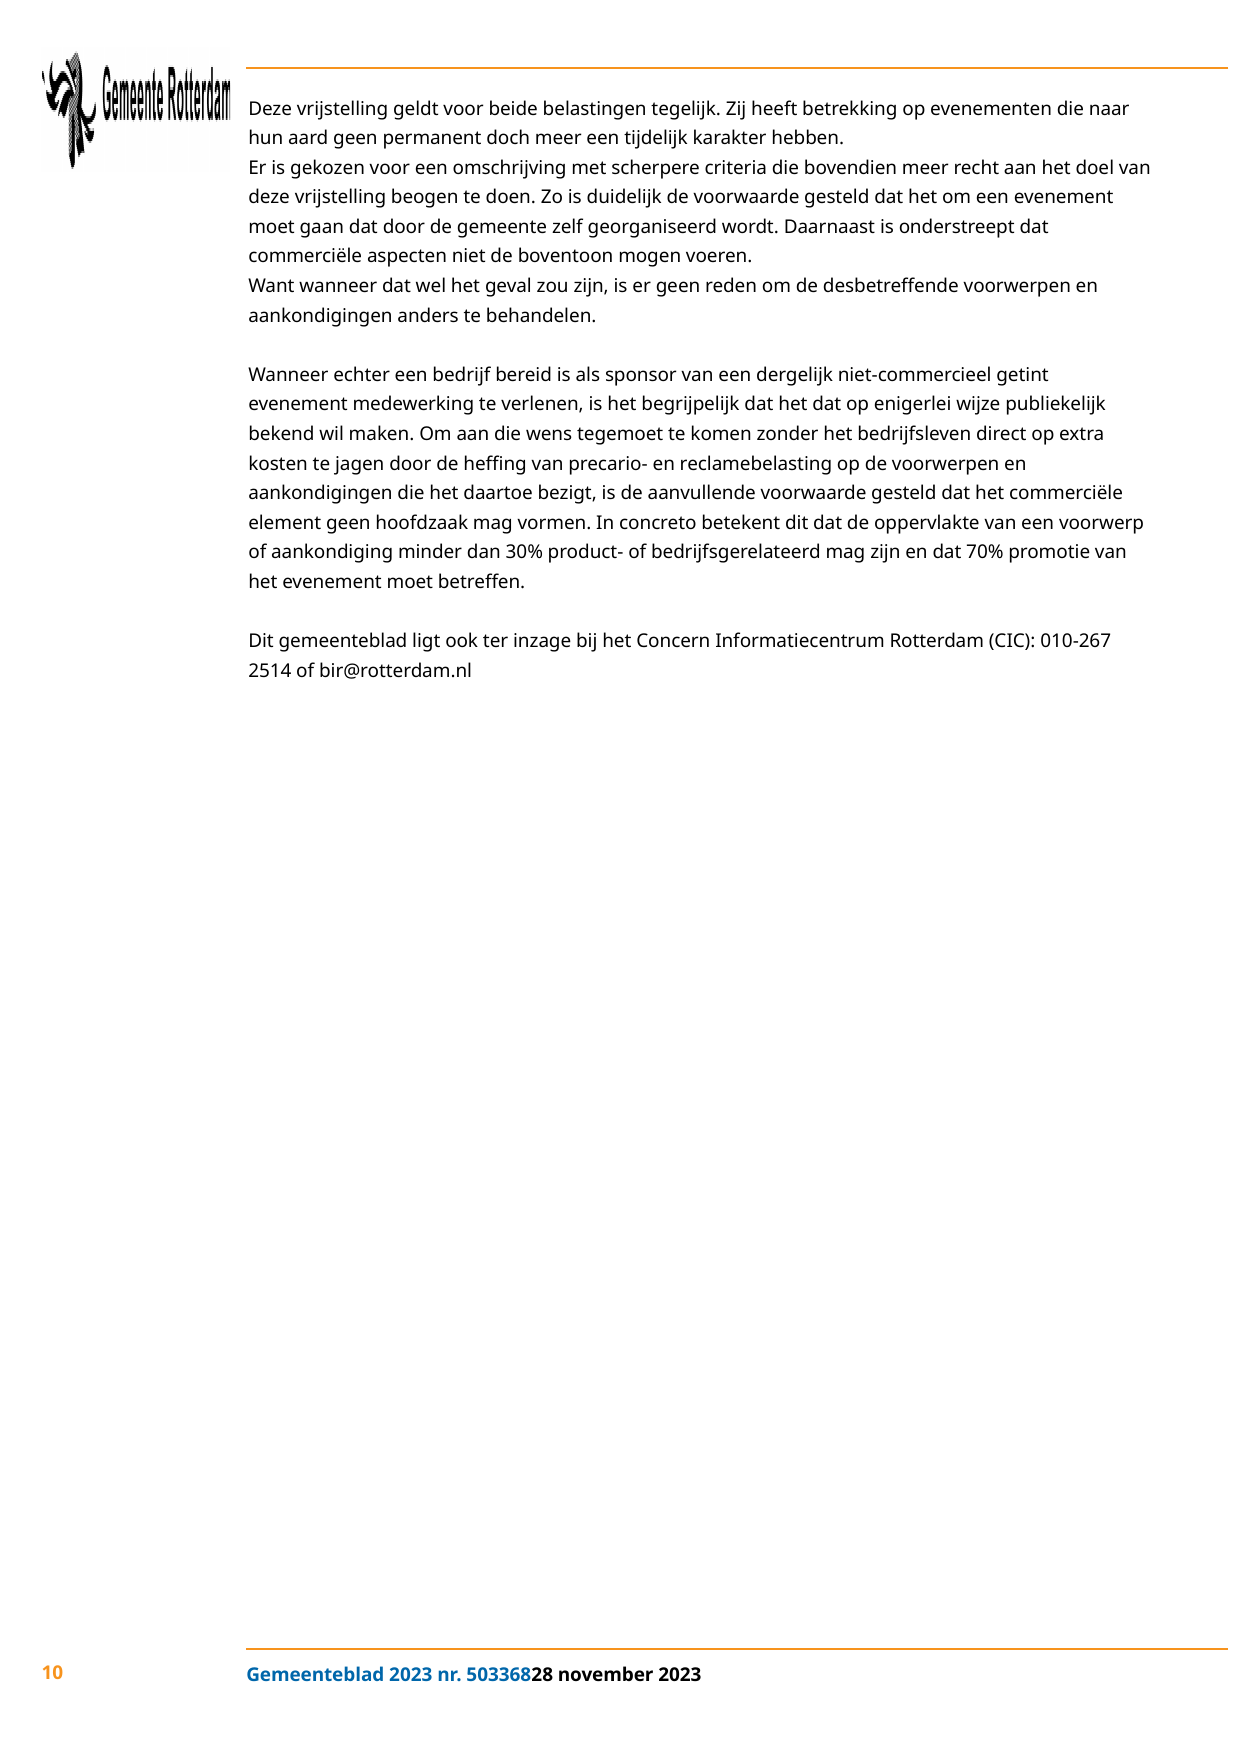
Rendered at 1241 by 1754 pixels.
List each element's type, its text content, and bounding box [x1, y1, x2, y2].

text Dit gemeenteblad ligt ook ter inzage bij het Concern Informatiecentrum Rotterdam (CIC): 010-267 2514 of bir@rotterdam.nl [248, 627, 1152, 683]
text Wanneer echter een bedrijf bereid is als sponsor van een dergelijk niet-commercieel getint evenement medewerking te verlenen, is het begrijpelijk dat het dat op enigerlei wijze publiekelijk bekend wil maken. Om aan die wens tegemoet te komen zonder het bedrijfsleven direct op extra kosten te jagen door de heffing van precario- en reclamebelasting op de voorwerpen en aankondigingen die het daartoe bezigt, is de aanvullende voorwaarde gesteld dat het commerciële element geen hoofdzaak mag vormen. In concreto betekent dit dat de oppervlakte van een voorwerp of aankondiging minder dan 30% product- of bedrijfsgerelateerd mag zijn en dat 70% promotie van het evenement moet betreffen. [248, 361, 1152, 594]
text Deze vrijstelling geldt voor beide belastingen tegelijk. Zij heeft betrekking op evenementen die naar hun aard geen permanent doch meer een tijdelijk karakter hebben. [248, 95, 1152, 150]
text Er is gekozen voor een omschrijving met scherpere criteria die bovendien meer recht aan het doel van deze vrijstelling beogen te doen. Zo is duidelijk de voorwaarde gesteld dat het om een evenement moet gaan dat door de gemeente zelf georganiseerd wordt. Daarnaast is onderstreept dat commerciële aspecten niet de boventoon mogen voeren. [248, 154, 1152, 268]
picture [41, 47, 231, 172]
text Want wanneer dat wel het geval zou zijn, is er geen reden om de desbetreffende voorwerpen en aankondigingen anders te behandelen. [248, 272, 1152, 328]
